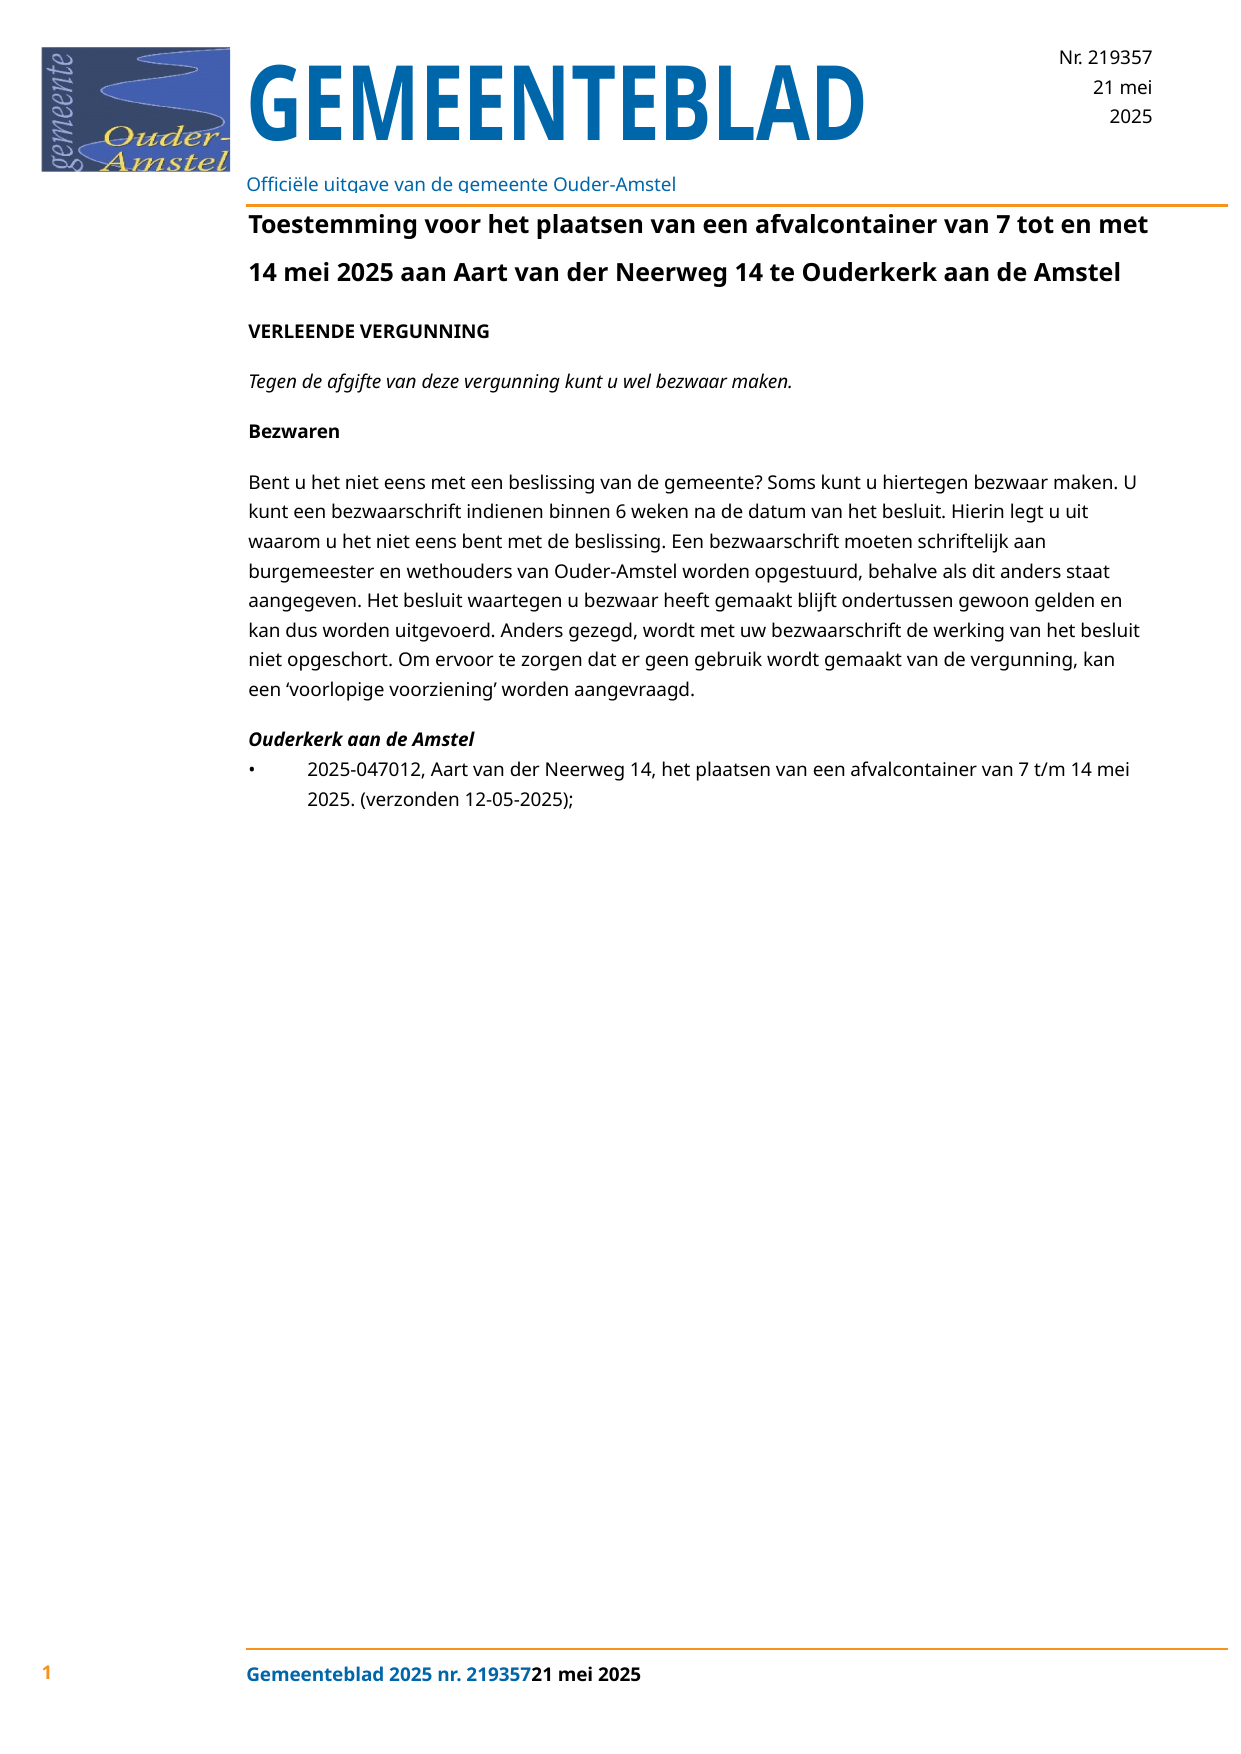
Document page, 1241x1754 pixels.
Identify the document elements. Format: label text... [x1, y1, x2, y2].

text Ouderkerk aan de Amstel [248, 727, 1152, 752]
list 2025-047012, Aart van der Neerweg 14, het plaatsen van een afvalcontainer van 7 t/m 14 mei 2025. (verzonden 12-05-2025); [248, 756, 1152, 812]
text Toestemming voor het plaatsen van een afvalcontainer van 7 tot en met 14 mei 2025 aan Aart van der Neerweg 14 te Ouderkerk aan de Amstel [248, 207, 1152, 288]
text Tegen de afgifte van deze vergunning kunt u wel bezwaar maken. [248, 368, 1152, 394]
text VERLEENDE VERGUNNING [248, 318, 1152, 344]
text Bezwaren [248, 419, 1152, 444]
text Bent u het niet eens met een beslissing van de gemeente? Soms kunt u hiertegen bezwaar maken. U kunt een bezwaarschrift indienen binnen 6 weken na de datum van het besluit. Hierin legt u uit waarom u het niet eens bent met de beslissing. Een bezwaarschrift moeten schriftelijk aan burgemeester en wethouders van Ouder-Amstel worden opgestuurd, behalve als dit anders staat aangegeven. Het besluit waartegen u bezwaar heeft gemaakt blijft ondertussen gewoon gelden en kan dus worden uitgevoerd. Anders gezegd, wordt met uw bezwaarschrift de werking van het besluit niet opgeschort. Om ervoor te zorgen dat er geen gebruik wordt gemaakt van de vergunning, kan een ‘voorlopige voorziening’ worden aangevraagd. [248, 469, 1152, 702]
picture [41, 47, 231, 172]
